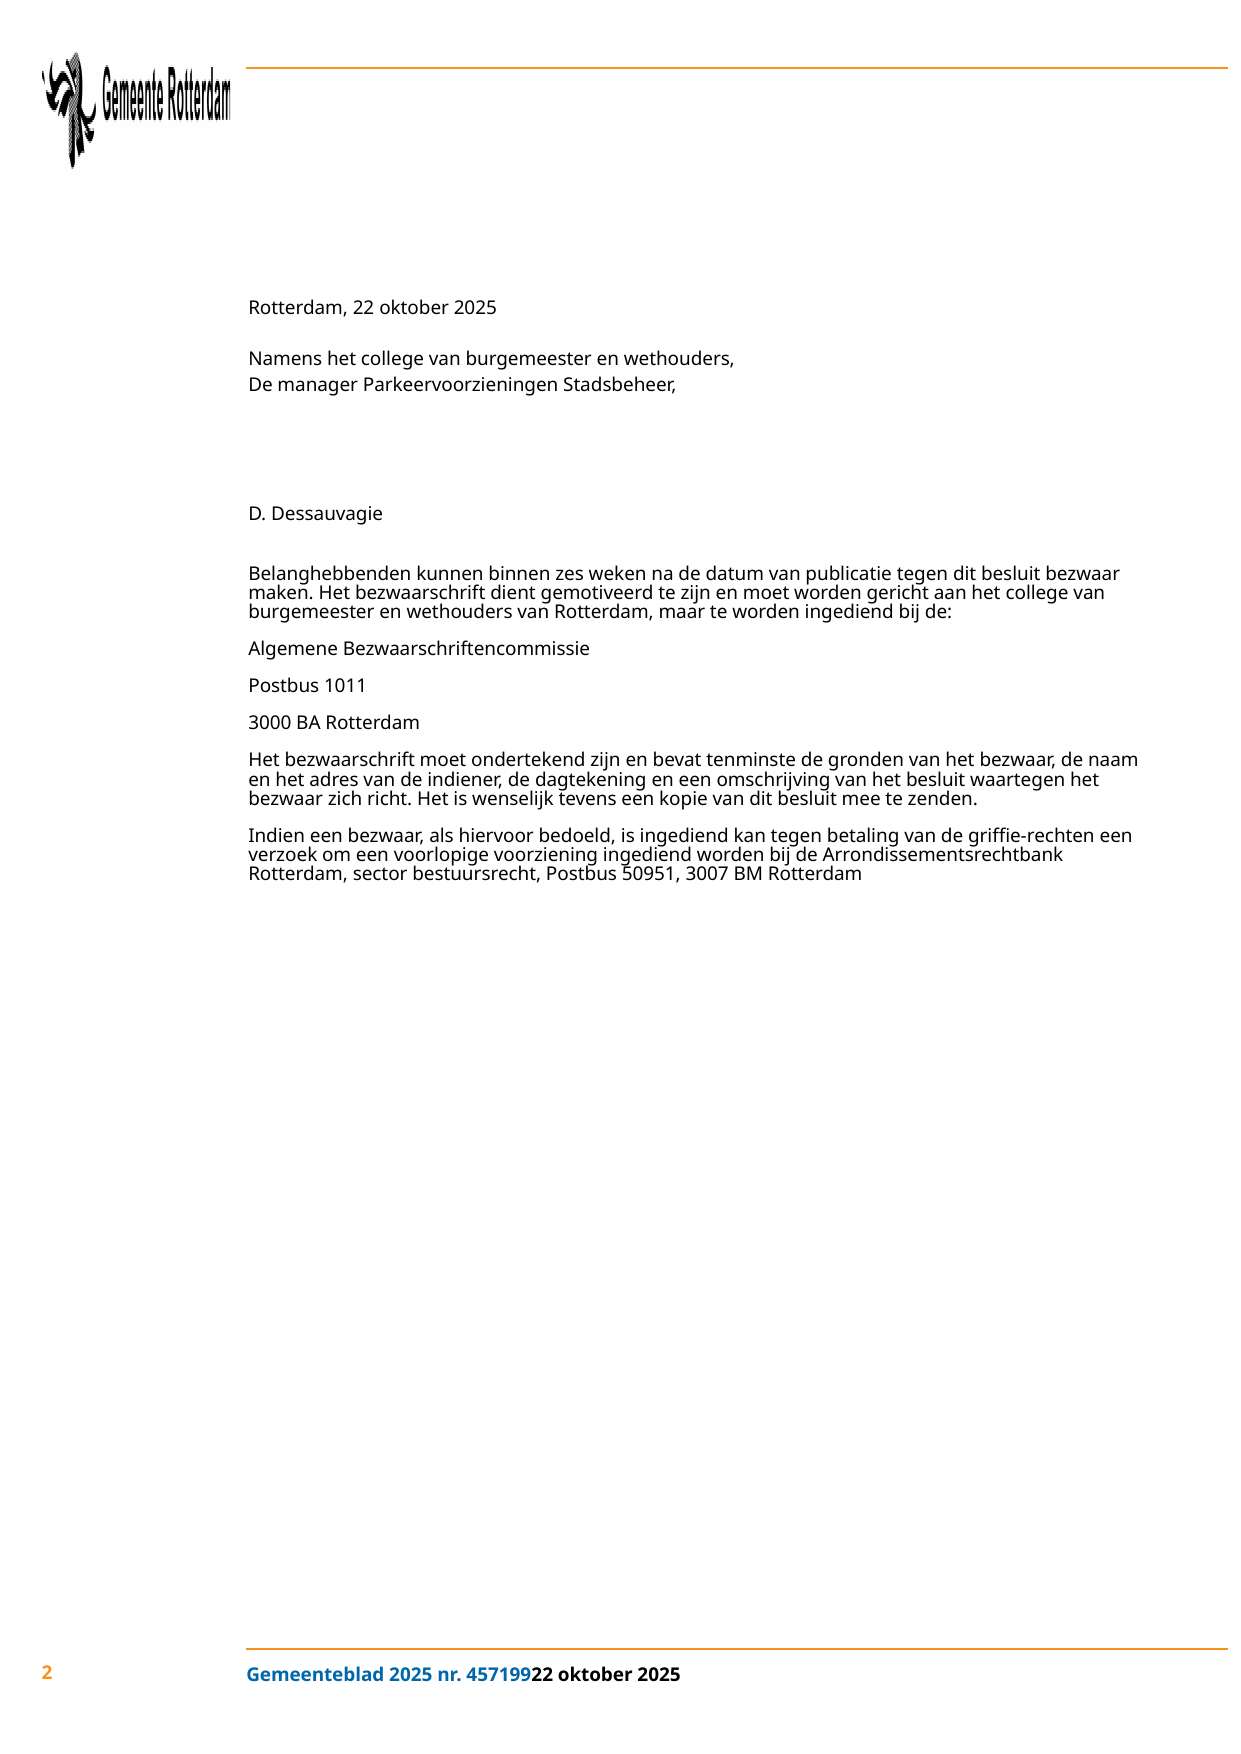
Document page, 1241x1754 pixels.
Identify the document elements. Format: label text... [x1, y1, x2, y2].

picture [41, 47, 231, 172]
text Algemene Bezwaarschriftencommissie [248, 640, 1152, 659]
text 3000 BA Rotterdam [248, 714, 1152, 733]
text D. Dessauvagie [248, 500, 1152, 525]
text Rotterdam, 22 oktober 2025 [248, 294, 1152, 319]
text Indien een bezwaar, als hiervoor bedoeld, is ingediend kan tegen betaling van de griffie-rechten een verzoek om een voorlopige voorziening ingediend worden bij de Arrondissementsrechtbank Rotterdam, sector bestuursrecht, Postbus 50951, 3007 BM Rotterdam [248, 827, 1152, 884]
text Namens het college van burgemeester en wethouders, [248, 345, 1152, 371]
text Het bezwaarschrift moet ondertekend zijn en bevat tenminste de gronden van het bezwaar, de naam en het adres van de indiener, de dagtekening en een omschrijving van het besluit waartegen het bezwaar zich richt. Het is wenselijk tevens een kopie van dit besluit mee te zenden. [248, 751, 1152, 809]
text Belanghebbenden kunnen binnen zes weken na de datum van publicatie tegen dit besluit bezwaar maken. Het bezwaarschrift dient gemotiveerd te zijn en moet worden gericht aan het college van burgemeester en wethouders van Rotterdam, maar te worden ingediend bij de: [248, 565, 1152, 623]
text De manager Parkeervoorzieningen Stadsbeheer, [248, 371, 1152, 397]
text Postbus 1011 [248, 677, 1152, 697]
